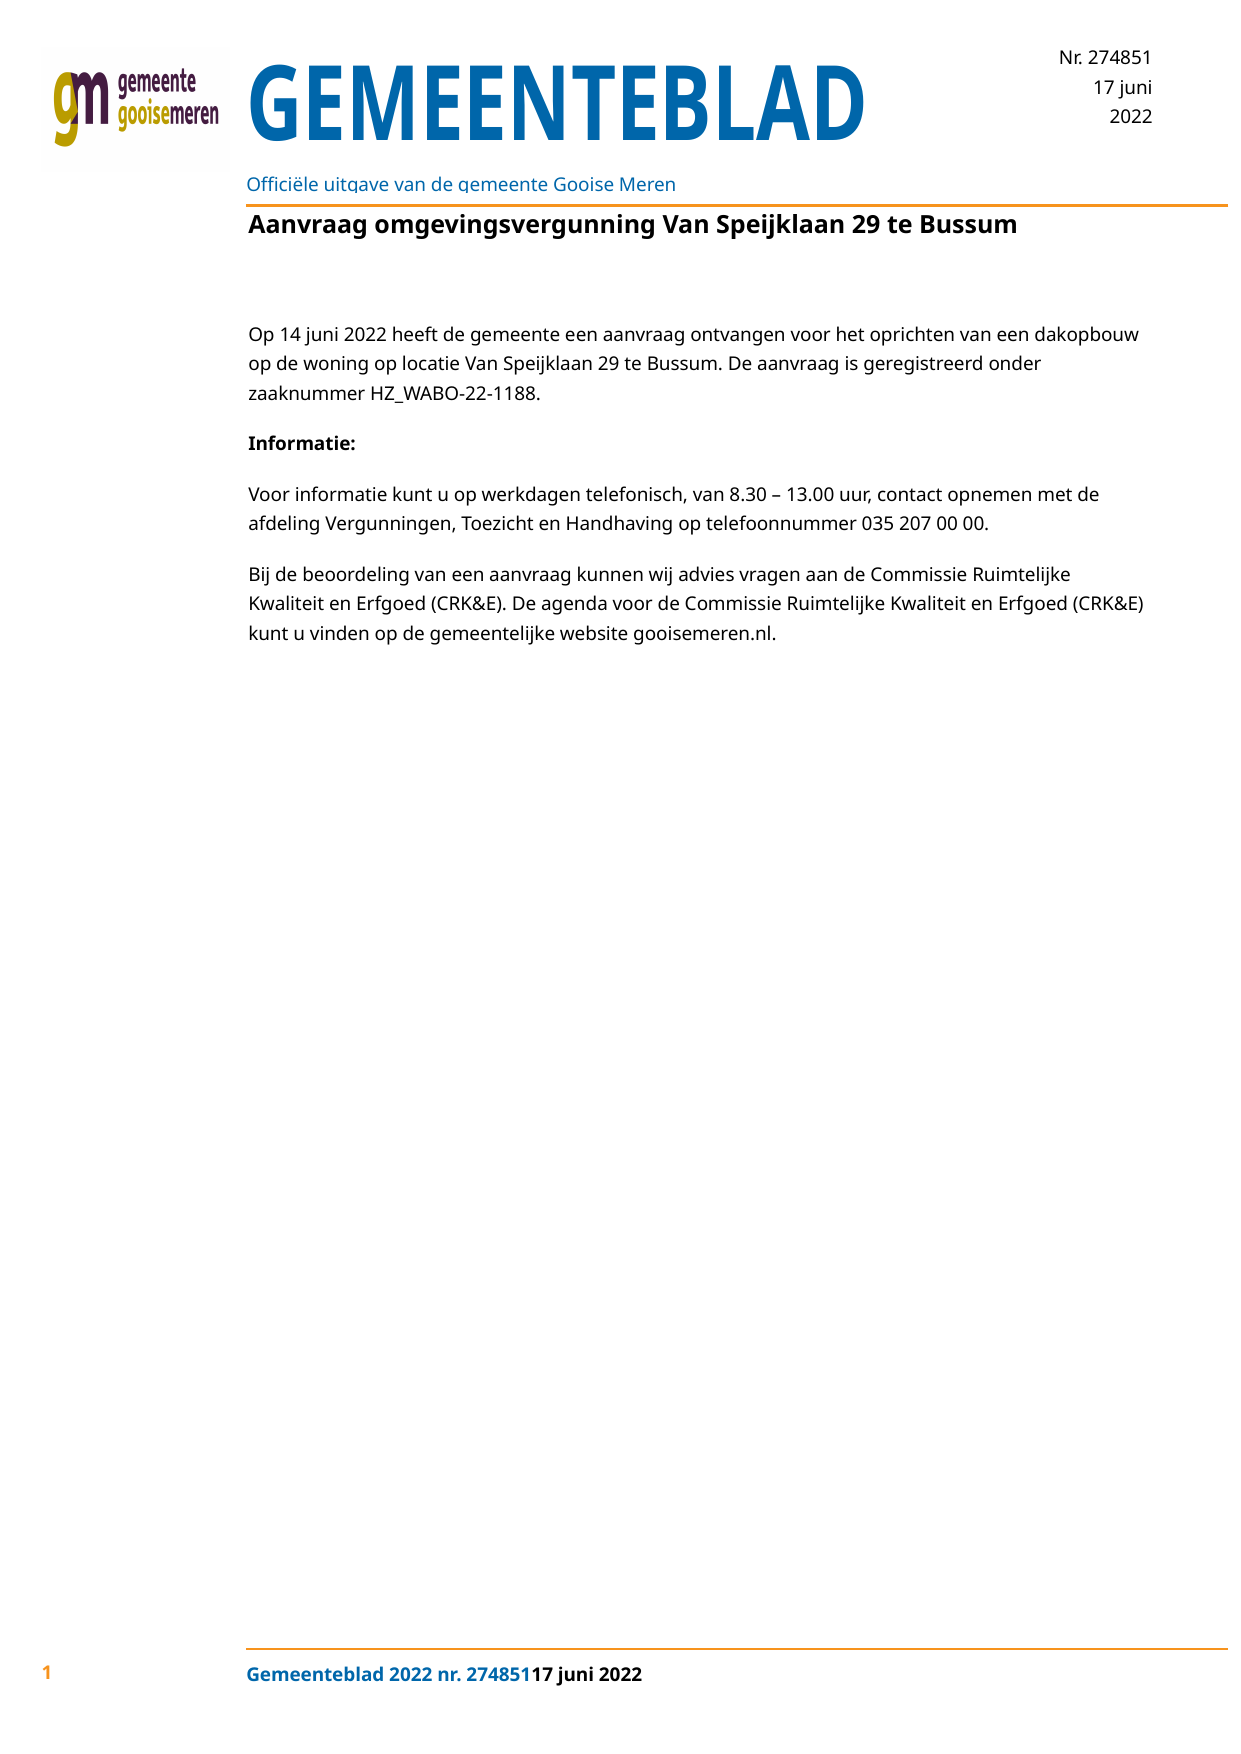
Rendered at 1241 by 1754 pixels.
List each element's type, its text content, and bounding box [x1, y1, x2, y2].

text Op 14 juni 2022 heeft de gemeente een aanvraag ontvangen voor het oprichten van een dakopbouw op de woning op locatie Van Speijklaan 29 te Bussum. De aanvraag is geregistreerd onder zaaknummer HZ_WABO-22-1188. [248, 321, 1152, 406]
picture [41, 47, 231, 172]
text Aanvraag omgevingsvergunning Van Speijklaan 29 te Bussum [248, 207, 1152, 241]
text Voor informatie kunt u op werkdagen telefonisch, van 8.30 – 13.00 uur, contact opnemen met de afdeling Vergunningen, Toezicht en Handhaving op telefoonnummer 035 207 00 00. [248, 481, 1152, 536]
text Informatie: [248, 430, 1152, 456]
text Bij de beoordeling van een aanvraag kunnen wij advies vragen aan de Commissie Ruimtelijke Kwaliteit en Erfgoed (CRK&E). De agenda voor de Commissie Ruimtelijke Kwaliteit en Erfgoed (CRK&E) kunt u vinden op de gemeentelijke website gooisemeren.nl. [248, 561, 1152, 646]
